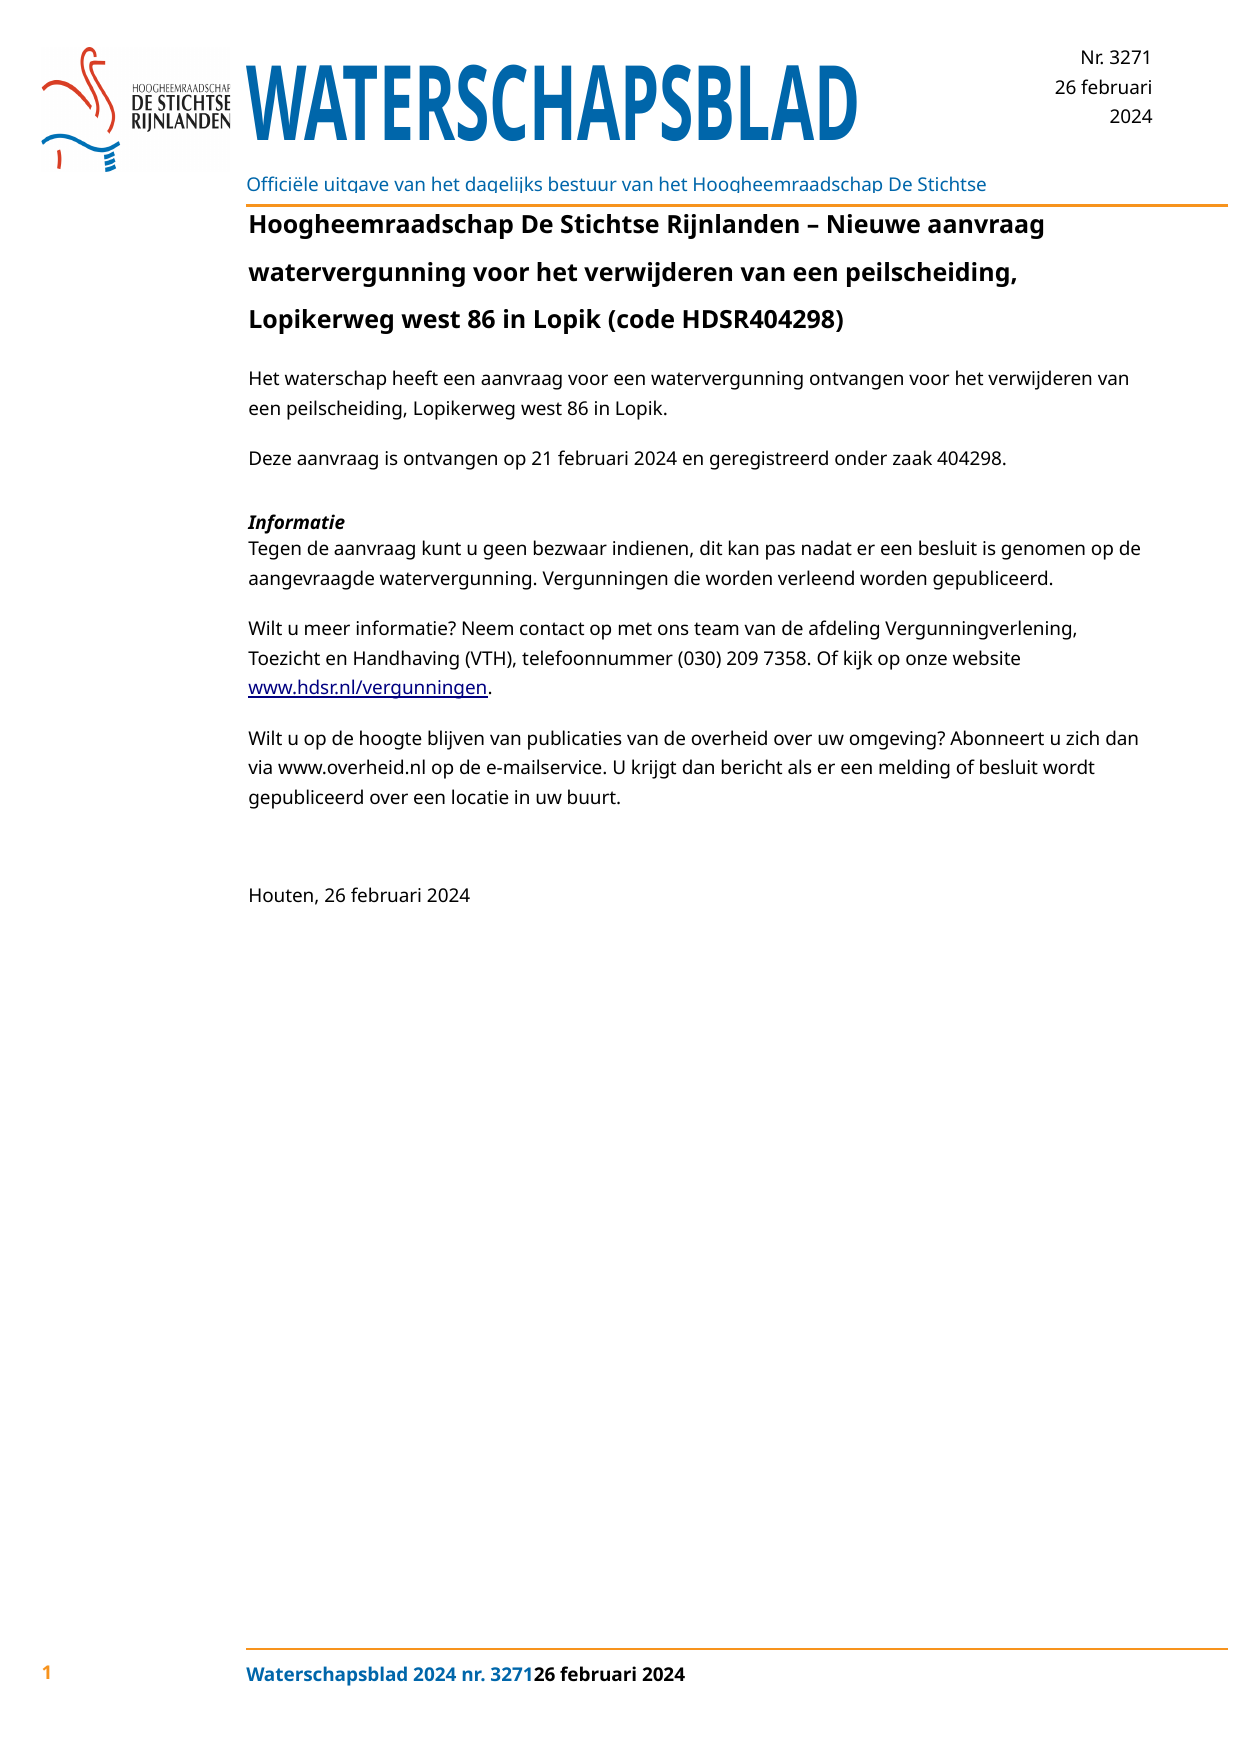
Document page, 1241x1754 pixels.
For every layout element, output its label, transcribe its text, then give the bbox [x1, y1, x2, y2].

text Het waterschap heeft een aanvraag voor een watervergunning ontvangen voor het verwijderen van een peilscheiding, Lopikerweg west 86 in Lopik. [248, 366, 1152, 421]
text Deze aanvraag is ontvangen op 21 februari 2024 en geregistreerd onder zaak 404298. [248, 446, 1152, 471]
text Wilt u meer informatie? Neem contact op met ons team van de afdeling Vergunningverlening, Toezicht en Handhaving (VTH), telefoonnummer (030) 209 7358. Of kijk op onze website www.hdsr.nl/vergunningen. [248, 615, 1152, 700]
text Houten, 26 februari 2024 [248, 882, 1152, 908]
text Hoogheemraadschap De Stichtse Rijnlanden – Nieuwe aanvraag watervergunning voor het verwijderen van een peilscheiding, Lopikerweg west 86 in Lopik (code HDSR404298) [248, 207, 1152, 336]
text Informatie [248, 509, 1152, 535]
text Wilt u op de hoogte blijven van publicaties van de overheid over uw omgeving? Abonneert u zich dan via www.overheid.nl op de e-mailservice. U krijgt dan bericht als er een melding of besluit wordt gepubliceerd over een locatie in uw buurt. [248, 725, 1152, 810]
text Tegen de aanvraag kunt u geen bezwaar indienen, dit kan pas nadat er een besluit is genomen op de aangevraagde watervergunning. Vergunningen die worden verleend worden gepubliceerd. [248, 535, 1152, 591]
picture [41, 47, 231, 172]
